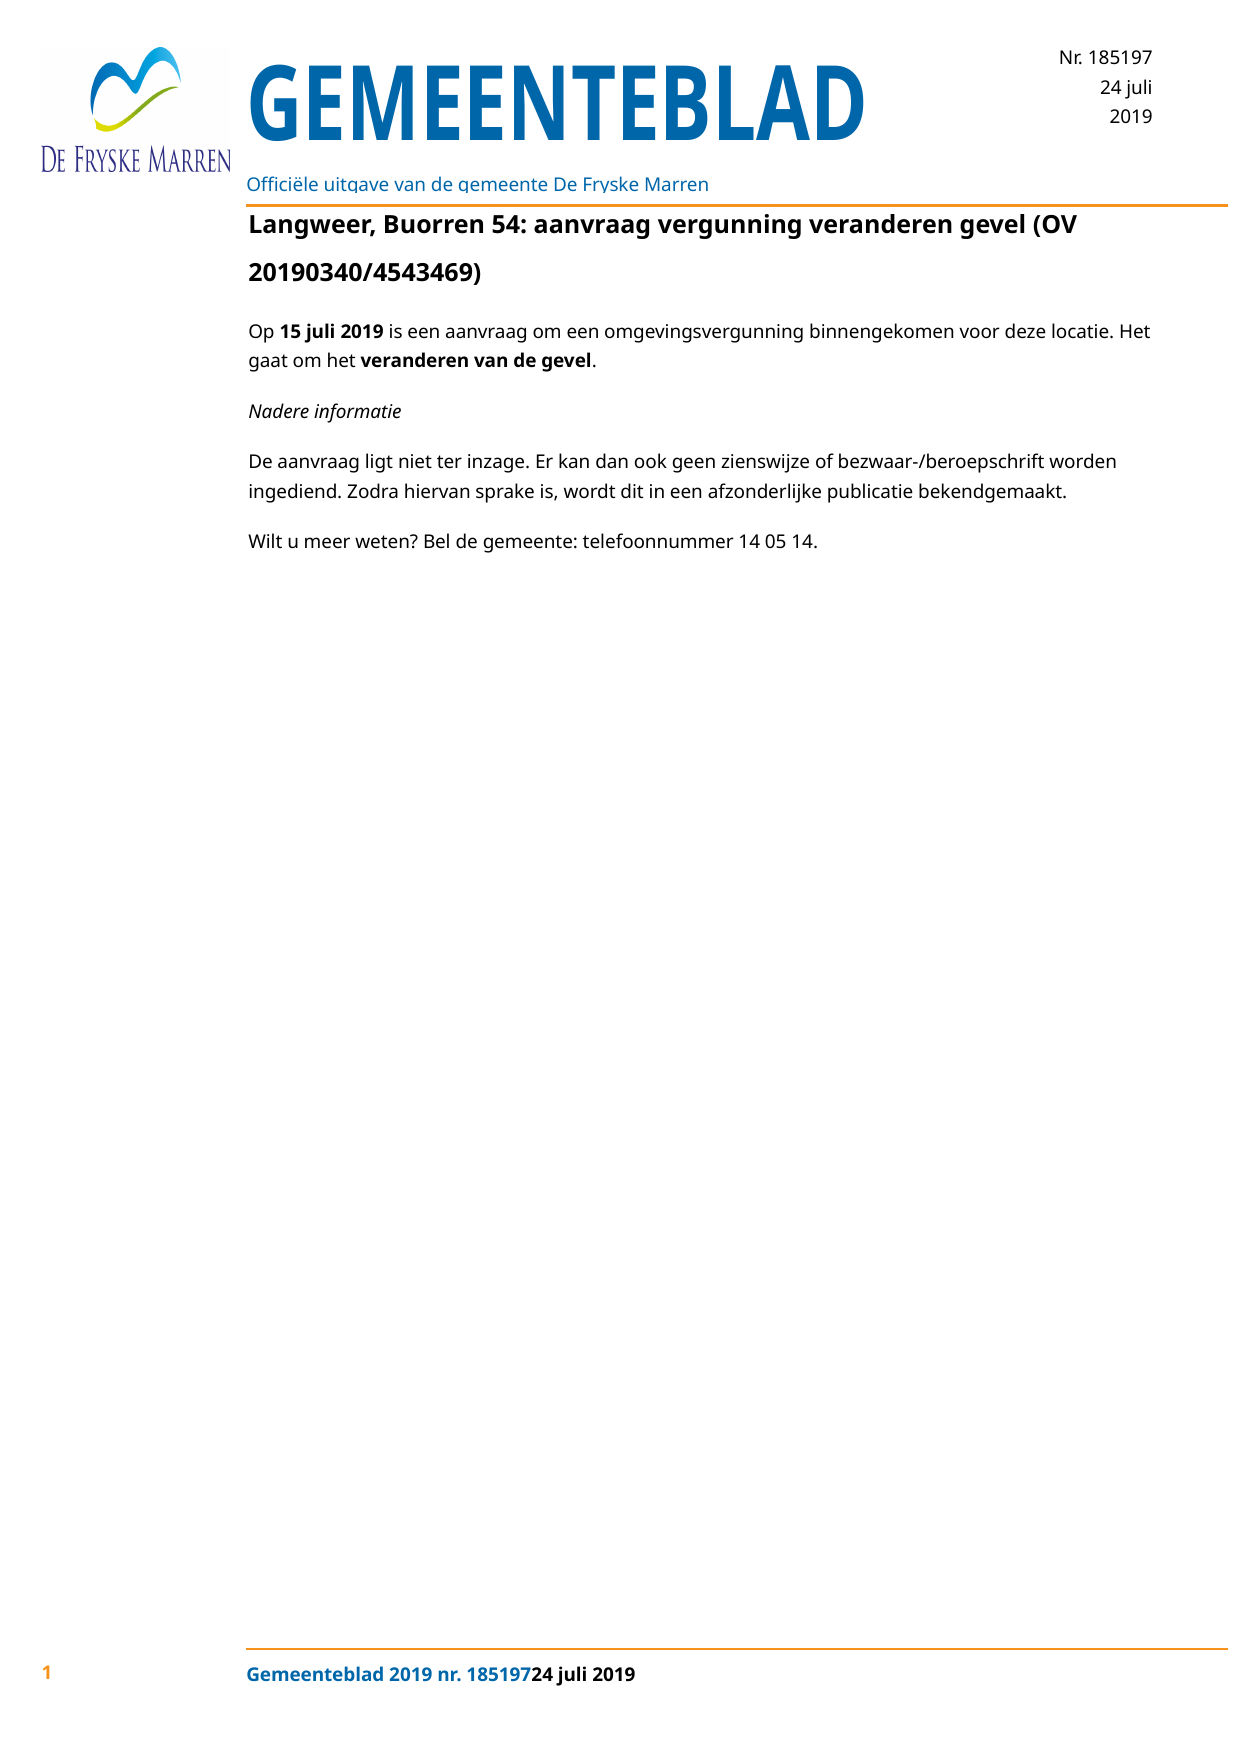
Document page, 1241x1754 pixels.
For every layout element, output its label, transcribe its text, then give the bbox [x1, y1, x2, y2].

picture [41, 47, 231, 172]
text Langweer, Buorren 54: aanvraag vergunning veranderen gevel (OV 20190340/4543469) [248, 207, 1152, 288]
text De aanvraag ligt niet ter inzage. Er kan dan ook geen zienswijze of bezwaar-/beroepschrift worden ingediend. Zodra hiervan sprake is, wordt dit in een afzonderlijke publicatie bekendgemaakt. [248, 448, 1152, 504]
text Op 15 juli 2019 is een aanvraag om een omgevingsvergunning binnengekomen voor deze locatie. Het gaat om het veranderen van de gevel. [248, 318, 1152, 373]
text Wilt u meer weten? Bel de gemeente: telefoonnummer 14 05 14. [248, 528, 1152, 554]
text Nadere informatie [248, 398, 1152, 424]
